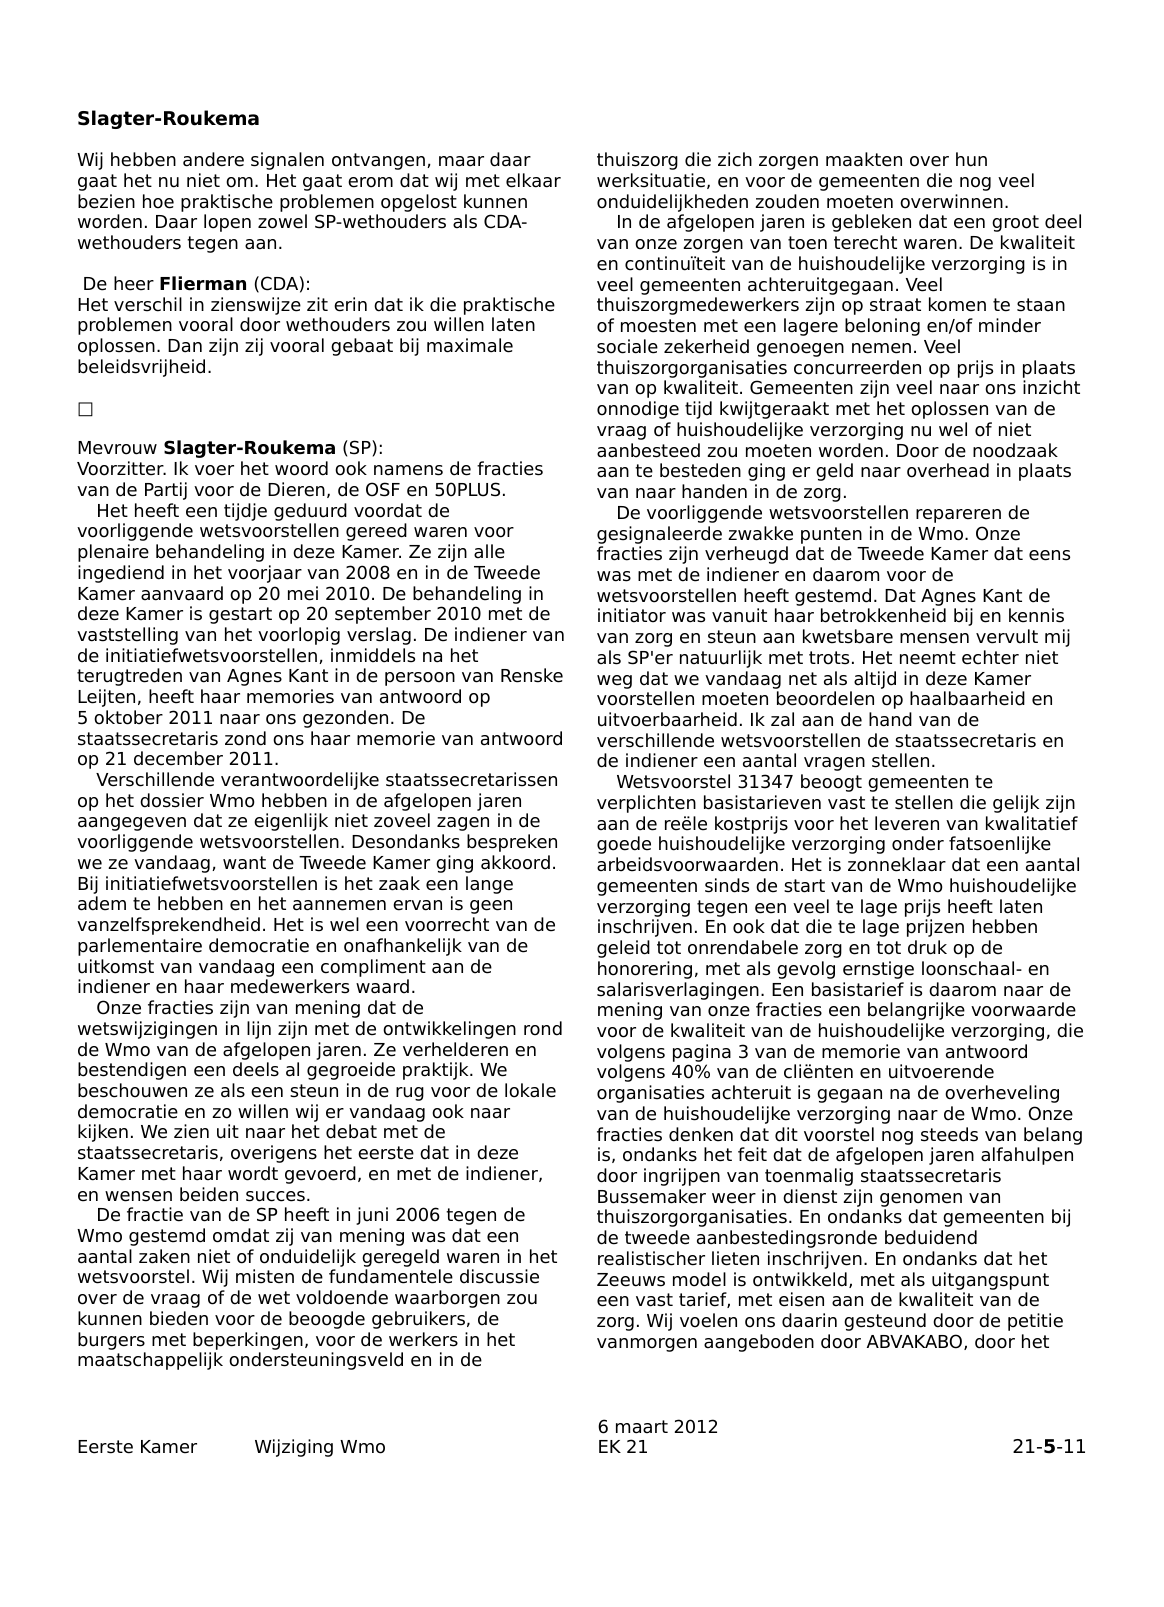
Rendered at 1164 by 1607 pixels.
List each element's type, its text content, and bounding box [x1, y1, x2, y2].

text De voorliggende wetsvoorstellen repareren de gesignaleerde zwakke punten in de Wmo. Onze fracties zijn verheugd dat de Tweede Kamer dat eens was met de indiener en daarom voor de wetsvoorstellen heeft gestemd. Dat Agnes Kant de initiator was vanuit haar betrokkenheid bij en kennis van zorg en steun aan kwetsbare mensen vervult mij als SP'er natuurlijk met trots. Het neemt echter niet weg dat we vandaag net als altijd in deze Kamer voorstellen moeten beoordelen op haalbaarheid en uitvoerbaarheid. Ik zal aan de hand van de verschillende wetsvoorstellen de staatssecretaris en de indiener een aantal vragen stellen. [596, 503, 1087, 772]
text thuiszorg die zich zorgen maakten over hun werksituatie, en voor de gemeenten die nog veel onduidelijkheden zouden moeten overwinnen. [596, 150, 1087, 212]
text Het verschil in zienswijze zit erin dat ik die praktische problemen vooral door wethouders zou willen laten oplossen. Dan zijn zij vooral gebaat bij maximale beleidsvrijheid. [77, 294, 567, 377]
text Het heeft een tijdje geduurd voordat de voorliggende wetsvoorstellen gereed waren voor plenaire behandeling in deze Kamer. Ze zijn alle ingediend in het voorjaar van 2008 en in de Tweede Kamer aanvaard op 20 mei 2010. De behandeling in deze Kamer is gestart op 20 september 2010 met de vaststelling van het voorlopig verslag. De indiener van de initiatiefwetsvoorstellen, inmiddels na het terugtreden van Agnes Kant in de persoon van Renske Leijten, heeft haar memories van antwoord op 5 oktober 2011 naar ons gezonden. De staatssecretaris zond ons haar memorie van antwoord op 21 december 2011. [77, 500, 567, 770]
text Wetsvoorstel 31347 beoogt gemeenten te verplichten basistarieven vast te stellen die gelijk zijn aan de reële kostprijs voor het leveren van kwalitatief goede huishoudelijke verzorging onder fatsoenlijke arbeidsvoorwaarden. Het is zonneklaar dat een aantal gemeenten sinds de start van de Wmo huishoudelijke verzorging tegen een veel te lage prijs heeft laten inschrijven. En ook dat die te lage prijzen hebben geleid tot onrendabele zorg en tot druk op de honorering, met als gevolg ernstige loonschaal- en salarisverlagingen. Een basistarief is daarom naar de mening van onze fracties een belangrijke voorwaarde voor de kwaliteit van de huishoudelijke verzorging, die volgens pagina 3 van de memorie van antwoord volgens 40% van de cliënten en uitvoerende organisaties achteruit is gegaan na de overheveling van de huishoudelijke verzorging naar de Wmo. Onze fracties denken dat dit voorstel nog steeds van belang is, ondanks het feit dat de afgelopen jaren alfahulpen door ingrijpen van toenmalig staatssecretaris Bussemaker weer in dienst zijn genomen van thuiszorgorganisaties. En ondanks dat gemeenten bij de tweede aanbestedingsronde beduidend realistischer lieten inschrijven. En ondanks dat het Zeeuws model is ontwikkeld, met als uitgangspunt een vast tarief, met eisen aan de kwaliteit van de zorg. Wij voelen ons daarin gesteund door de petitie vanmorgen aangeboden door ABVAKABO, door het [596, 772, 1087, 1352]
text Verschillende verantwoordelijke staatssecretarissen op het dossier Wmo hebben in de afgelopen jaren aangegeven dat ze eigenlijk niet zoveel zagen in de voorliggende wetsvoorstellen. Desondanks bespreken we ze vandaag, want de Tweede Kamer ging akkoord. Bij initiatiefwetsvoorstellen is het zaak een lange adem te hebben en het aannemen ervan is geen vanzelfsprekendheid. Het is wel een voorrecht van de parlementaire democratie en onafhankelijk van de uitkomst van vandaag een compliment aan de indiener en haar medewerkers waard. [77, 770, 567, 998]
text Onze fracties zijn van mening dat de wetswijzigingen in lijn zijn met de ontwikkelingen rond de Wmo van de afgelopen jaren. Ze verhelderen en bestendigen een deels al gegroeide praktijk. We beschouwen ze als een steun in de rug voor de lokale democratie en zo willen wij er vandaag ook naar kijken. We zien uit naar het debat met de staatssecretaris, overigens het eerste dat in deze Kamer met haar wordt gevoerd, en met de indiener, en wensen beiden succes. [77, 998, 567, 1205]
text De fractie van de SP heeft in juni 2006 tegen de Wmo gestemd omdat zij van mening was dat een aantal zaken niet of onduidelijk geregeld waren in het wetsvoorstel. Wij misten de fundamentele discussie over de vraag of de wet voldoende waarborgen zou kunnen bieden voor de beoogde gebruikers, de burgers met beperkingen, voor de werkers in het maatschappelijk ondersteuningsveld en in de [77, 1205, 567, 1371]
text In de afgelopen jaren is gebleken dat een groot deel van onze zorgen van toen terecht waren. De kwaliteit en continuïteit van de huishoudelijke verzorging is in veel gemeenten achteruitgegaan. Veel thuiszorgmedewerkers zijn op straat komen te staan of moesten met een lagere beloning en/of minder sociale zekerheid genoegen nemen. Veel thuiszorgorganisaties concurreerden op prijs in plaats van op kwaliteit. Gemeenten zijn veel naar ons inzicht onnodige tijd kwijtgeraakt met het oplossen van de vraag of huishoudelijke verzorging nu wel of niet aanbesteed zou moeten worden. Door de noodzaak aan te besteden ging er geld naar overhead in plaats van naar handen in de zorg. [596, 212, 1087, 503]
text De heer Flierman (CDA): [77, 274, 567, 294]
text □ [77, 397, 567, 418]
text Voorzitter. Ik voer het woord ook namens de fracties van de Partij voor de Dieren, de OSF en 50PLUS. [77, 459, 567, 500]
text Wij hebben andere signalen ontvangen, maar daar gaat het nu niet om. Het gaat erom dat wij met elkaar bezien hoe praktische problemen opgelost kunnen worden. Daar lopen zowel SP-wethouders als CDA-wethouders tegen aan. [77, 150, 567, 254]
text Mevrouw Slagter-Roukema (SP): [77, 438, 567, 459]
